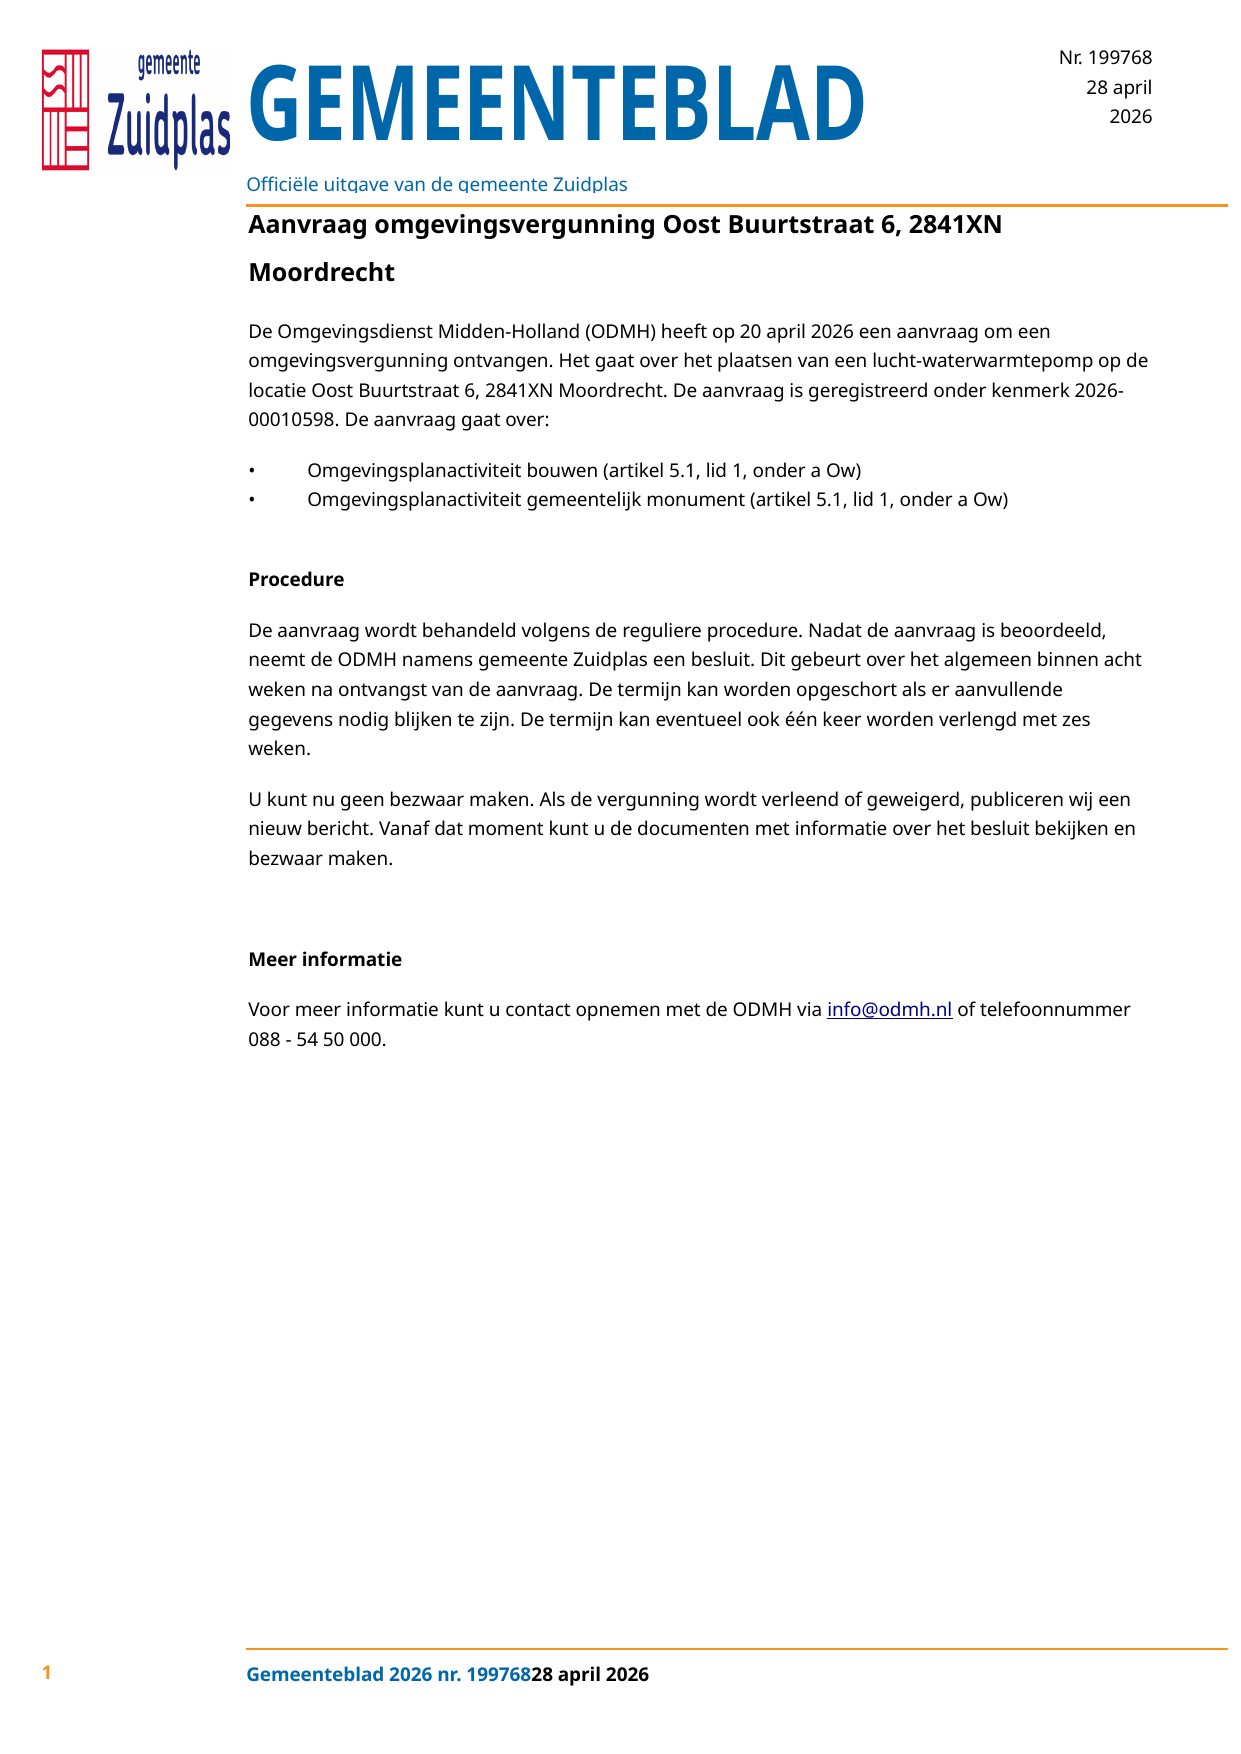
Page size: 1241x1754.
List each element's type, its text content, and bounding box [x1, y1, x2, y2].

text Voor meer informatie kunt u contact opnemen met de ODMH via info@odmh.nl of telefoonnummer 088 - 54 50 000. [248, 996, 1152, 1052]
text Aanvraag omgevingsvergunning Oost Buurtstraat 6, 2841XN Moordrecht [248, 207, 1152, 288]
picture [41, 47, 231, 172]
text Procedure [248, 567, 1152, 592]
text U kunt nu geen bezwaar maken. Als de vergunning wordt verleend of geweigerd, publiceren wij een nieuw bericht. Vanaf dat moment kunt u de documenten met informatie over het besluit bekijken en bezwaar maken. [248, 786, 1152, 871]
list Omgevingsplanactiviteit gemeentelijk monument (artikel 5.1, lid 1, onder a Ow) [248, 487, 1152, 512]
text De aanvraag wordt behandeld volgens de reguliere procedure. Nadat de aanvraag is beoordeeld, neemt de ODMH namens gemeente Zuidplas een besluit. Dit gebeurt over het algemeen binnen acht weken na ontvangst van de aanvraag. De termijn kan worden opgeschort als er aanvullende gegevens nodig blijken te zijn. De termijn kan eventueel ook één keer worden verlengd met zes weken. [248, 617, 1152, 761]
list Omgevingsplanactiviteit bouwen (artikel 5.1, lid 1, onder a Ow) [248, 457, 1152, 483]
text De Omgevingsdienst Midden-Holland (ODMH) heeft op 20 april 2026 een aanvraag om een omgevingsvergunning ontvangen. Het gaat over het plaatsen van een lucht-waterwarmtepomp op de locatie Oost Buurtstraat 6, 2841XN Moordrecht. De aanvraag is geregistreerd onder kenmerk 2026-00010598. De aanvraag gaat over: [248, 318, 1152, 432]
text Meer informatie [248, 946, 1152, 972]
